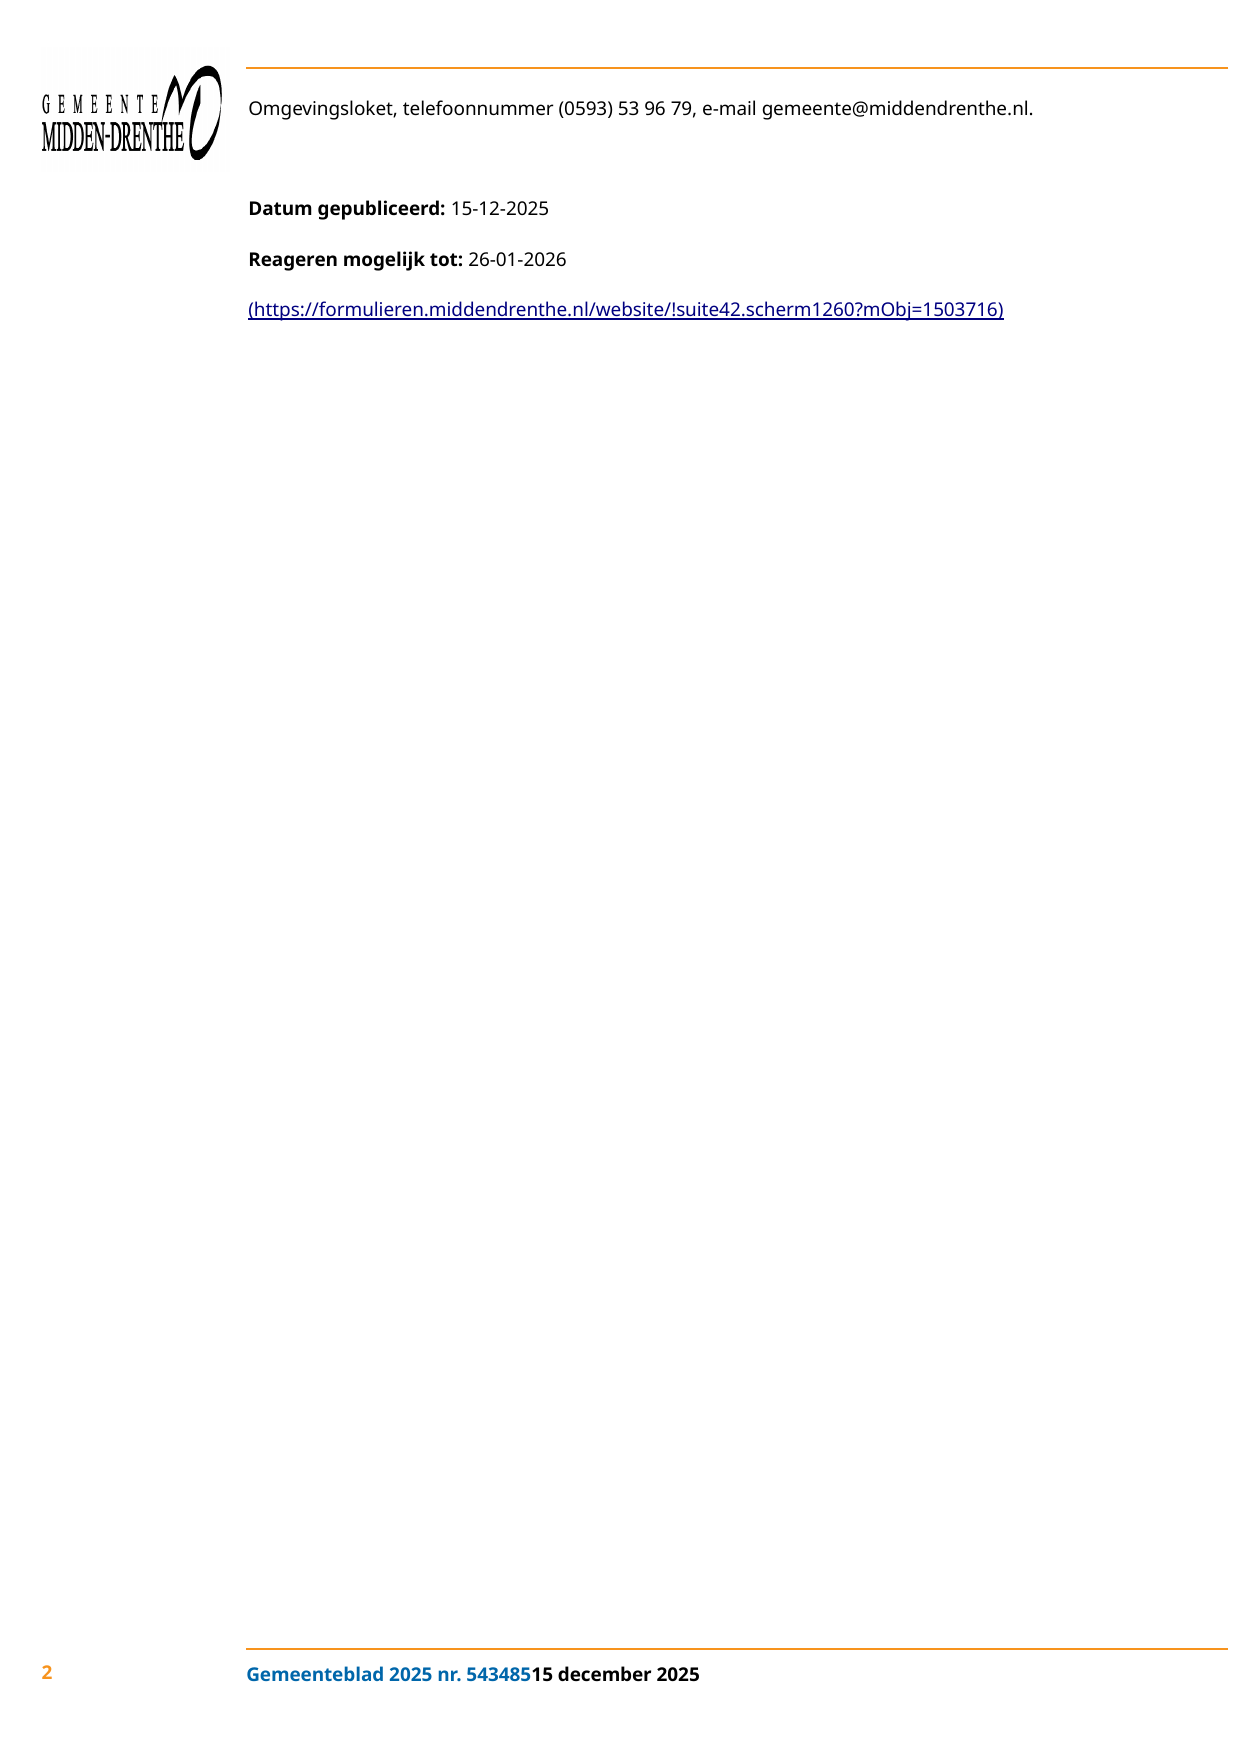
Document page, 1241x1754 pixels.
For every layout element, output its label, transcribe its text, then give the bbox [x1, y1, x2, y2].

picture [41, 47, 231, 172]
text Datum gepubliceerd: 15-12-2025 [248, 196, 1152, 221]
text Omgevingsloket, telefoonnummer (0593) 53 96 79, e-mail gemeente@middendrenthe.nl. [248, 95, 1152, 121]
text Reageren mogelijk tot: 26-01-2026 [248, 246, 1152, 272]
text (https://formulieren.middendrenthe.nl/website/!suite42.scherm1260?mObj=1503716) [248, 296, 1152, 322]
